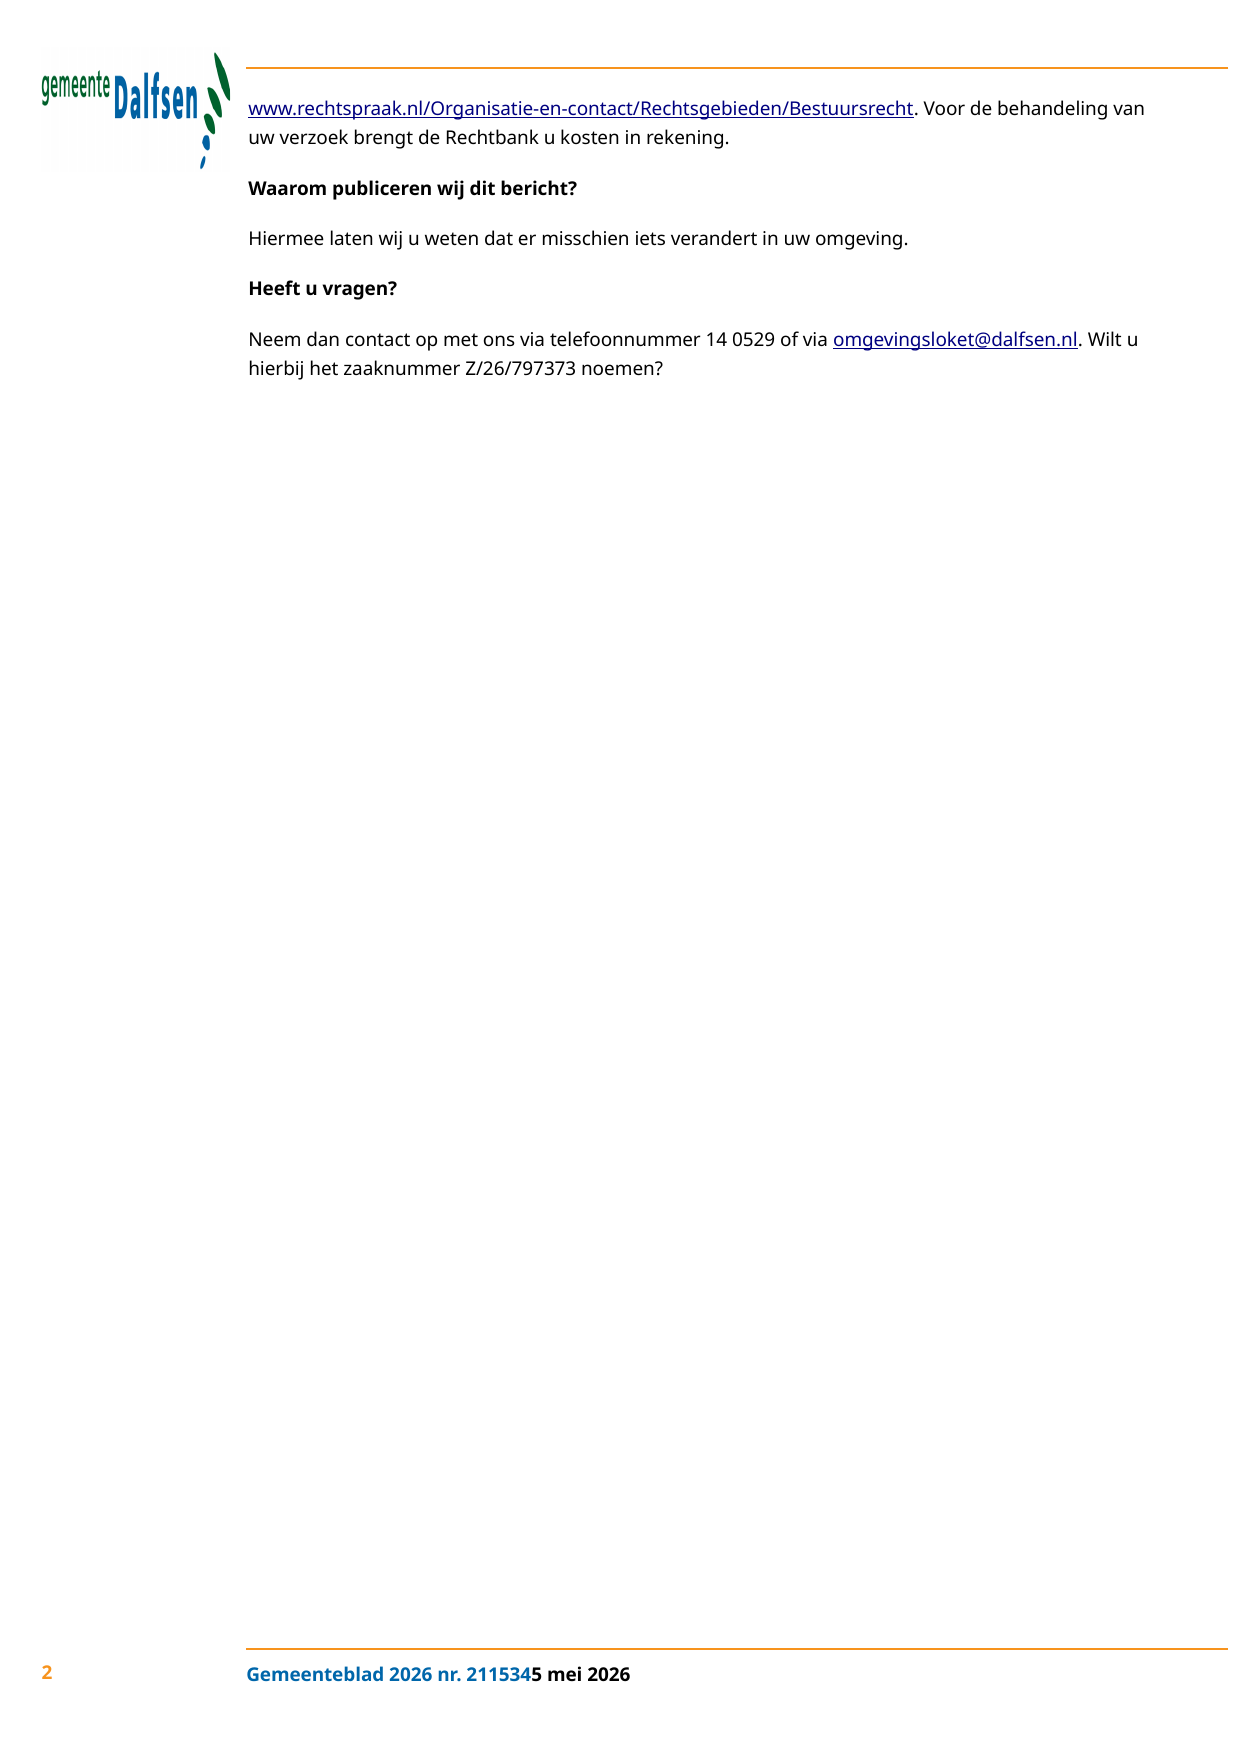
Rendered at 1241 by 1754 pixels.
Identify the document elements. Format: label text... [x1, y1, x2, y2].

text Hiermee laten wij u weten dat er misschien iets verandert in uw omgeving. [248, 225, 1152, 251]
picture [41, 47, 231, 172]
text Neem dan contact op met ons via telefoonnummer 14 0529 of via omgevingsloket@dalfsen.nl. Wilt u hierbij het zaaknummer Z/26/797373 noemen? [248, 326, 1152, 381]
text Heeft u vragen? [248, 276, 1152, 301]
text Waarom publiceren wij dit bericht? [248, 175, 1152, 201]
text www.rechtspraak.nl/Organisatie-en-contact/Rechtsgebieden/Bestuursrecht. Voor de behandeling van uw verzoek brengt de Rechtbank u kosten in rekening. [248, 95, 1152, 150]
